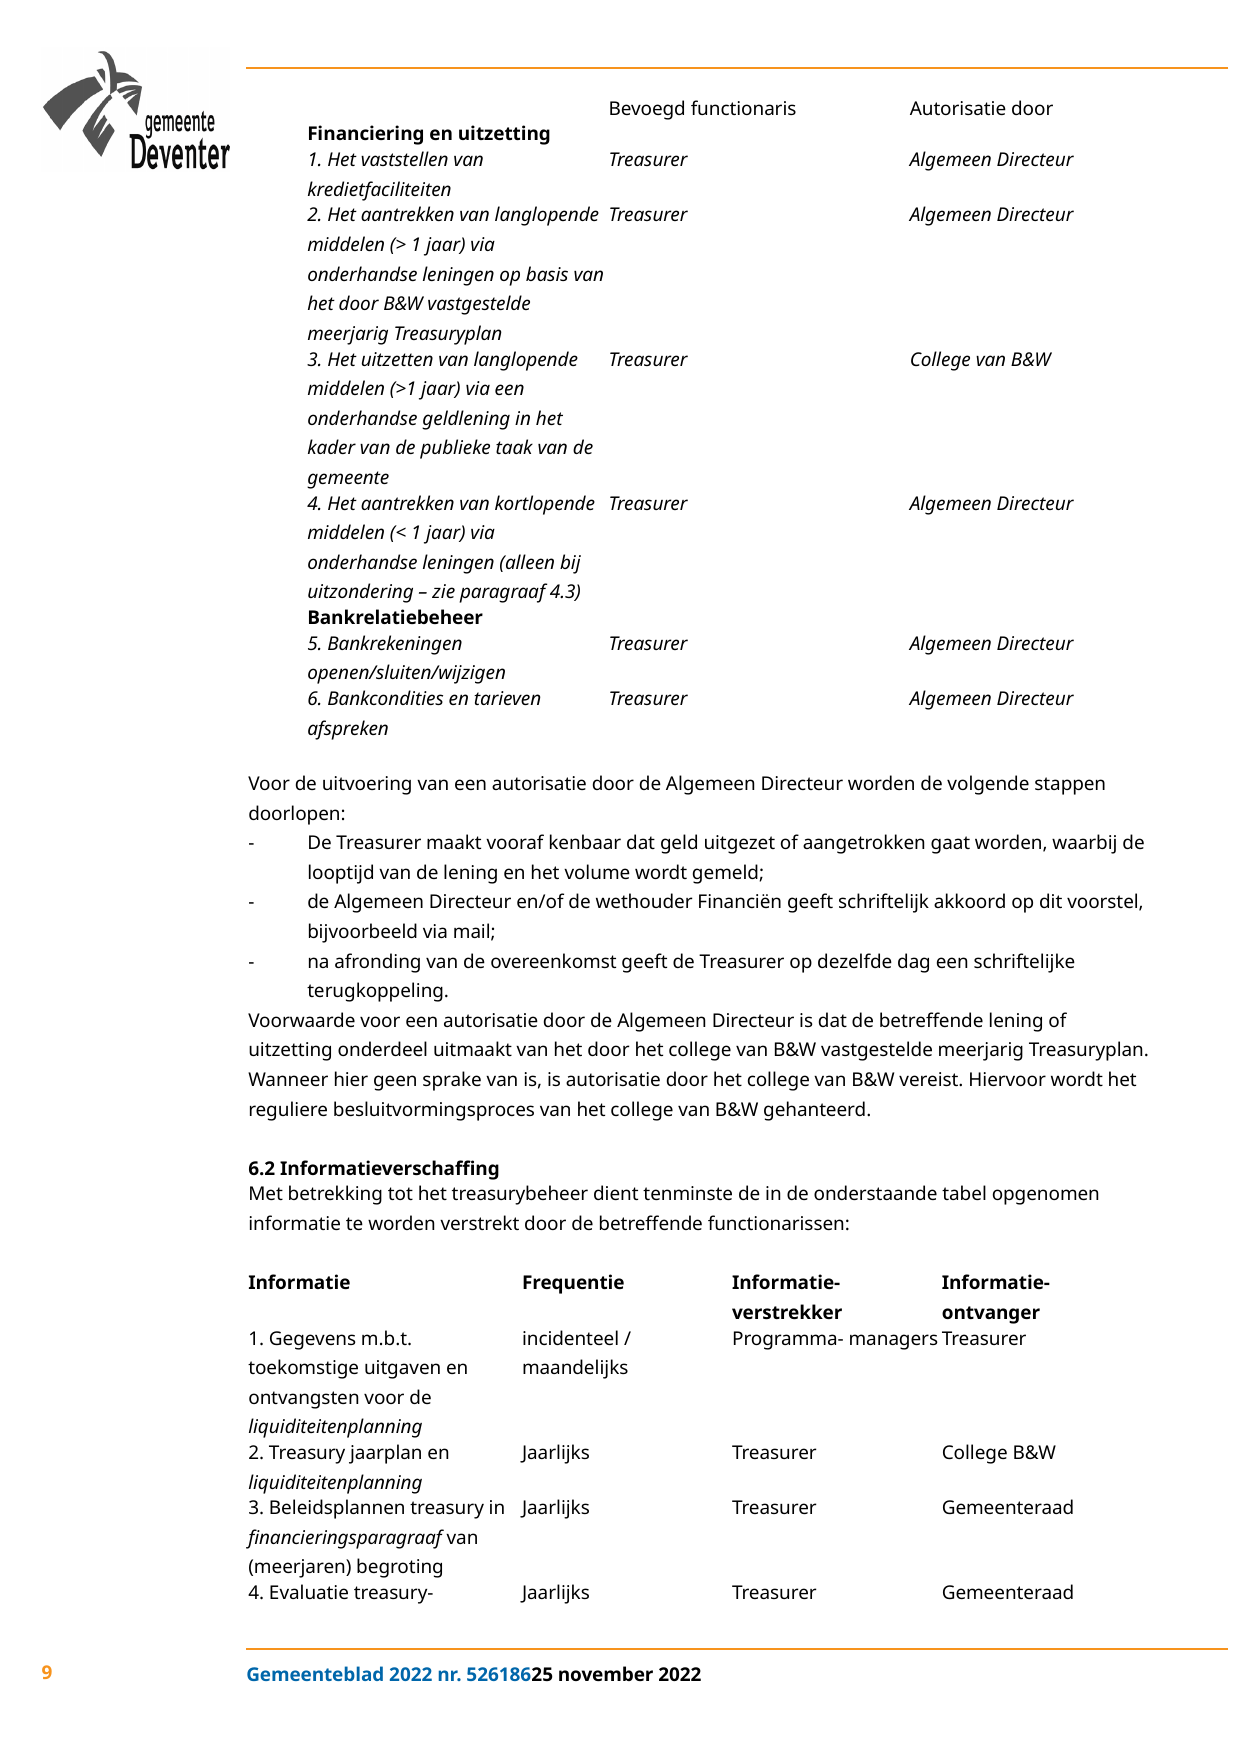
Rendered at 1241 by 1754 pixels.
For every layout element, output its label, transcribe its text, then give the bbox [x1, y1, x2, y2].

table_header Informatie- verstrekker [732, 1270, 942, 1325]
table_header Frequentie [522, 1270, 732, 1325]
table_cell 3. Beleidsplannen treasury in financieringsparagraaf van (meerjaren) begroting [248, 1495, 522, 1579]
table_cell Algemeen Directeur [910, 202, 1211, 346]
picture [41, 47, 231, 172]
table_cell 2. Het aantrekken van langlopende middelen (> 1 jaar) via onderhandse leningen op basis van het door B&W vastgestelde meerjarig Treasuryplan [307, 202, 608, 346]
table_cell Programma- managers [732, 1325, 942, 1439]
table_cell Algemeen Directeur [910, 146, 1211, 202]
table_cell Treasurer [608, 490, 909, 604]
table_cell Treasurer [608, 685, 909, 741]
text Voorwaarde voor een autorisatie door de Algemeen Directeur is dat de betreffende lening of uitzetting onderdeel uitmaakt van het door het college van B&W vastgestelde meerjarig Treasuryplan. Wanneer hier geen sprake van is, is autorisatie door het college van B&W vereist. Hiervoor wordt het reguliere besluitvormingsproces van het college van B&W gehanteerd. [248, 1007, 1152, 1121]
table_cell 1. Het vaststellen van kredietfaciliteiten [307, 146, 608, 202]
table_cell incidenteel / maandelijks [522, 1325, 732, 1439]
table_cell Gemeenteraad [942, 1580, 1152, 1605]
table_cell Treasurer [608, 202, 909, 346]
table_cell Treasurer [942, 1325, 1152, 1439]
list de Algemeen Directeur en/of de wethouder Financiën geeft schriftelijk akkoord op dit voorstel, bijvoorbeeld via mail; [248, 889, 1152, 944]
table_cell 4. Evaluatie treasury- [248, 1580, 522, 1605]
table_cell Jaarlijks [522, 1495, 732, 1579]
table_cell 4. Het aantrekken van kortlopende middelen (< 1 jaar) via onderhandse leningen (alleen bij uitzondering – zie paragraaf 4.3) [307, 490, 608, 604]
table_header Autorisatie door [910, 95, 1211, 121]
list De Treasurer maakt vooraf kenbaar dat geld uitgezet of aangetrokken gaat worden, waarbij de looptijd van de lening en het volume wordt gemeld; [248, 829, 1152, 885]
table_header [307, 95, 608, 121]
table_header Informatie- ontvanger [942, 1270, 1152, 1325]
table_cell Jaarlijks [522, 1580, 732, 1605]
table_cell 3. Het uitzetten van langlopende middelen (>1 jaar) via een onderhandse geldlening in het kader van de publieke taak van de gemeente [307, 346, 608, 490]
table_cell Treasurer [732, 1495, 942, 1579]
table_cell 6. Bankcondities en tarieven afspreken [307, 685, 608, 741]
table_cell College B&W [942, 1439, 1152, 1494]
table_header Informatie [248, 1270, 522, 1325]
table_cell Treasurer [608, 630, 909, 685]
table_cell Algemeen Directeur [910, 630, 1211, 685]
table_cell Algemeen Directeur [910, 685, 1211, 741]
table_cell Bankrelatiebeheer [307, 604, 1211, 630]
table_cell Gemeenteraad [942, 1495, 1152, 1579]
table_cell 5. Bankrekeningen openen/sluiten/wijzigen [307, 630, 608, 685]
table_cell Jaarlijks [522, 1439, 732, 1494]
table_cell Treasurer [608, 346, 909, 490]
table_cell 2. Treasury jaarplan en liquiditeitenplanning [248, 1439, 522, 1494]
table_cell College van B&W [910, 346, 1211, 490]
list na afronding van de overeenkomst geeft de Treasurer op dezelfde dag een schriftelijke terugkoppeling. [248, 948, 1152, 1003]
table_cell Treasurer [732, 1580, 942, 1605]
table_cell Treasurer [732, 1439, 942, 1494]
text Met betrekking tot het treasurybeheer dient tenminste de in de onderstaande tabel opgenomen informatie te worden verstrekt door de betreffende functionarissen: [248, 1181, 1152, 1236]
text Voor de uitvoering van een autorisatie door de Algemeen Directeur worden de volgende stappen doorlopen: [248, 770, 1152, 826]
table_header Bevoegd functionaris [608, 95, 909, 121]
table_cell 1. Gegevens m.b.t. toekomstige uitgaven en ontvangsten voor de liquiditeitenplanning [248, 1325, 522, 1439]
table_cell Treasurer [608, 146, 909, 202]
table_cell Financiering en uitzetting [307, 121, 1211, 146]
table_cell Algemeen Directeur [910, 490, 1211, 604]
text 6.2 Informatieverschaffing [248, 1155, 1152, 1181]
